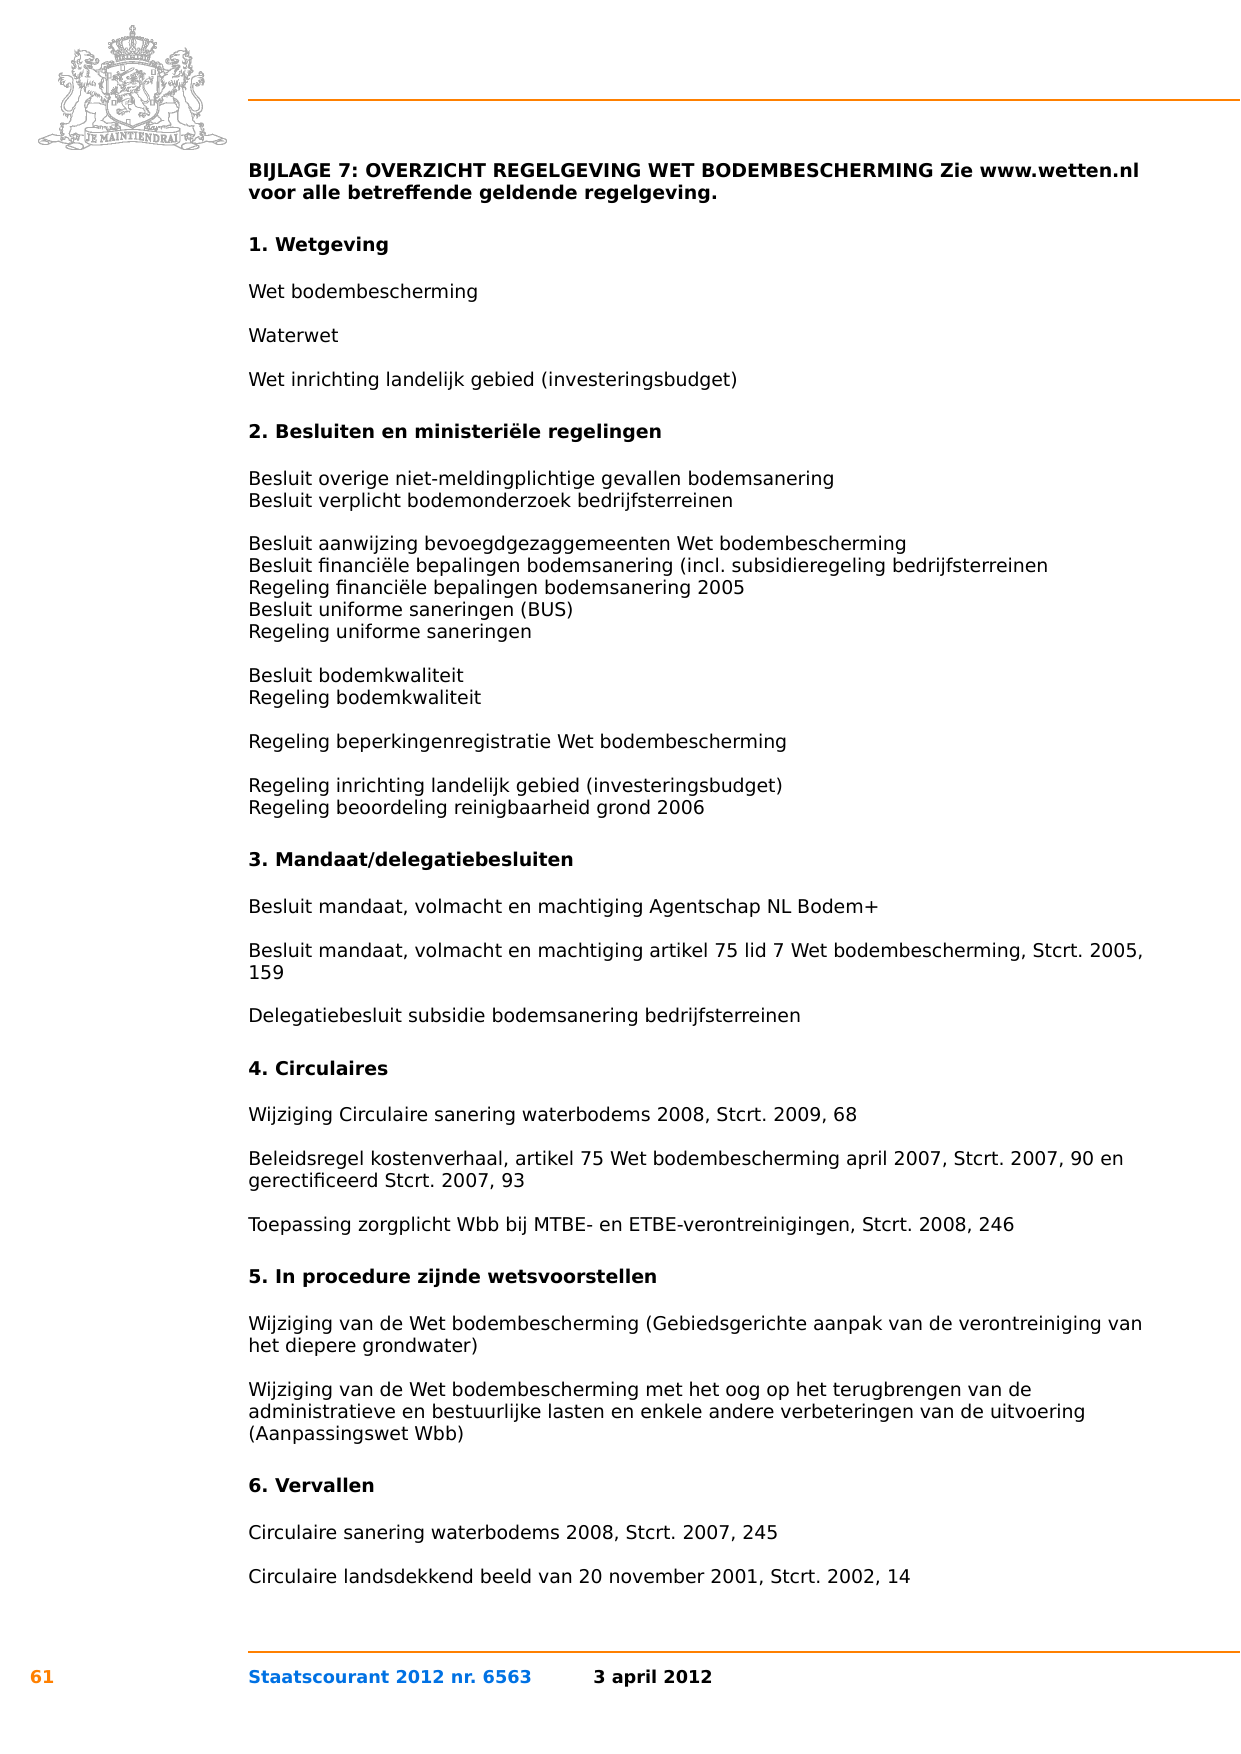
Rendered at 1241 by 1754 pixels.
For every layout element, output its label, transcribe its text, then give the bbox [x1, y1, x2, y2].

text Wijziging Circulaire sanering waterbodems 2008, Stcrt. 2009, 68 [248, 1104, 1163, 1126]
text Besluit aanwijzing bevoegdgezaggemeenten Wet bodembescherming [248, 533, 1163, 555]
subtitle BIJLAGE 7: OVERZICHT REGELGEVING WET BODEMBESCHERMING Zie www.wetten.nl voor alle betreffende geldende regelgeving. [248, 160, 1163, 204]
text Wijziging van de Wet bodembescherming (Gebiedsgerichte aanpak van de verontreiniging van het diepere grondwater) [248, 1313, 1163, 1357]
text Besluit mandaat, volmacht en machtiging artikel 75 lid 7 Wet bodembescherming, Stcrt. 2005, 159 [248, 939, 1163, 983]
text Besluit verplicht bodemonderzoek bedrijfsterreinen [248, 489, 1163, 511]
text Beleidsregel kostenverhaal, artikel 75 Wet bodembescherming april 2007, Stcrt. 2007, 90 en gerectificeerd Stcrt. 2007, 93 [248, 1148, 1163, 1192]
text Besluit uniforme saneringen (BUS) [248, 599, 1163, 621]
text Circulaire landsdekkend beeld van 20 november 2001, Stcrt. 2002, 14 [248, 1566, 1163, 1588]
text Besluit bodemkwaliteit [248, 665, 1163, 687]
text Wijziging van de Wet bodembescherming met het oog op het terugbrengen van de administratieve en bestuurlijke lasten en enkele andere verbeteringen van de uitvoering (Aanpassingswet Wbb) [248, 1379, 1163, 1445]
text Besluit overige niet-meldingplichtige gevallen bodemsanering [248, 467, 1163, 489]
text Waterwet [248, 325, 1163, 347]
text Regeling beoordeling reinigbaarheid grond 2006 [248, 797, 1163, 819]
subtitle 1. Wetgeving [248, 234, 1163, 256]
subtitle 4. Circulaires [248, 1057, 1163, 1079]
text Regeling bodemkwaliteit [248, 687, 1163, 709]
subtitle 3. Mandaat/delegatiebesluiten [248, 849, 1163, 871]
text Regeling financiële bepalingen bodemsanering 2005 [248, 577, 1163, 599]
text Besluit mandaat, volmacht en machtiging Agentschap NL Bodem+ [248, 896, 1163, 918]
text Regeling uniforme saneringen [248, 621, 1163, 643]
subtitle 5. In procedure zijnde wetsvoorstellen [248, 1266, 1163, 1288]
text Besluit financiële bepalingen bodemsanering (incl. subsidieregeling bedrijfsterreinen [248, 555, 1163, 577]
text Wet bodembescherming [248, 281, 1163, 303]
text Delegatiebesluit subsidie bodemsanering bedrijfsterreinen [248, 1005, 1163, 1027]
subtitle 2. Besluiten en ministeriële regelingen [248, 421, 1163, 442]
text Regeling inrichting landelijk gebied (investeringsbudget) [248, 775, 1163, 797]
subtitle 6. Vervallen [248, 1475, 1163, 1497]
text Circulaire sanering waterbodems 2008, Stcrt. 2007, 245 [248, 1522, 1163, 1544]
picture [38, 25, 227, 150]
text Wet inrichting landelijk gebied (investeringsbudget) [248, 368, 1163, 391]
text Toepassing zorgplicht Wbb bij MTBE- en ETBE-verontreinigingen, Stcrt. 2008, 246 [248, 1214, 1163, 1236]
text Regeling beperkingenregistratie Wet bodembescherming [248, 731, 1163, 753]
